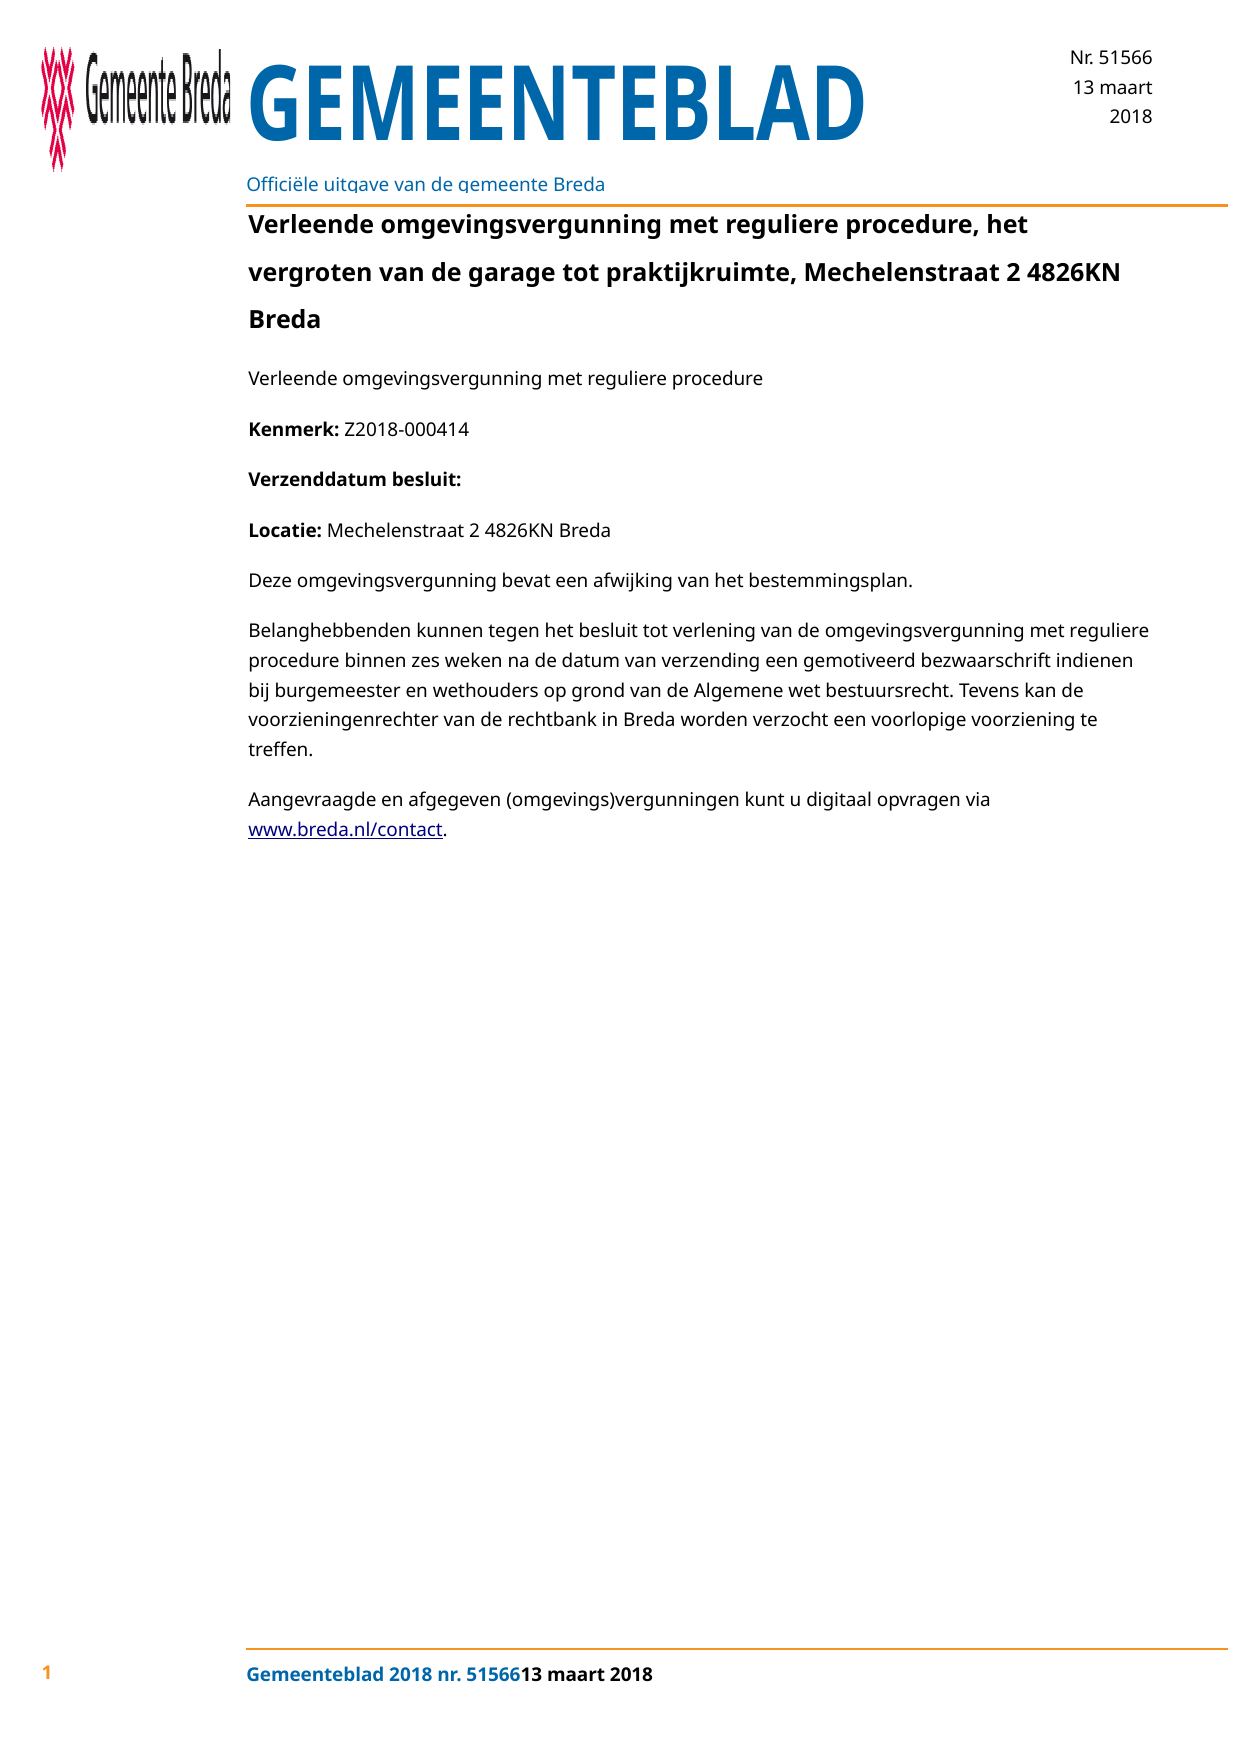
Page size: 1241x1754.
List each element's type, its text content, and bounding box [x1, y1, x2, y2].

text Verleende omgevingsvergunning met reguliere procedure, het vergroten van de garage tot praktijkruimte, Mechelenstraat 2 4826KN Breda [248, 207, 1152, 336]
text Verleende omgevingsvergunning met reguliere procedure [248, 366, 1152, 391]
text Aangevraagde en afgegeven (omgevings)vergunningen kunt u digitaal opvragen via www.breda.nl/contact. [248, 786, 1152, 842]
text Belanghebbenden kunnen tegen het besluit tot verlening van de omgevingsvergunning met reguliere procedure binnen zes weken na de datum van verzending een gemotiveerd bezwaarschrift indienen bij burgemeester en wethouders op grond van de Algemene wet bestuursrecht. Tevens kan de voorzieningenrechter van de rechtbank in Breda worden verzocht een voorlopige voorziening te treffen. [248, 618, 1152, 762]
picture [41, 47, 231, 172]
text Verzenddatum besluit: [248, 466, 1152, 492]
text Locatie: Mechelenstraat 2 4826KN Breda [248, 517, 1152, 542]
text Deze omgevingsvergunning bevat een afwijking van het bestemmingsplan. [248, 567, 1152, 593]
text Kenmerk: Z2018-000414 [248, 416, 1152, 442]
